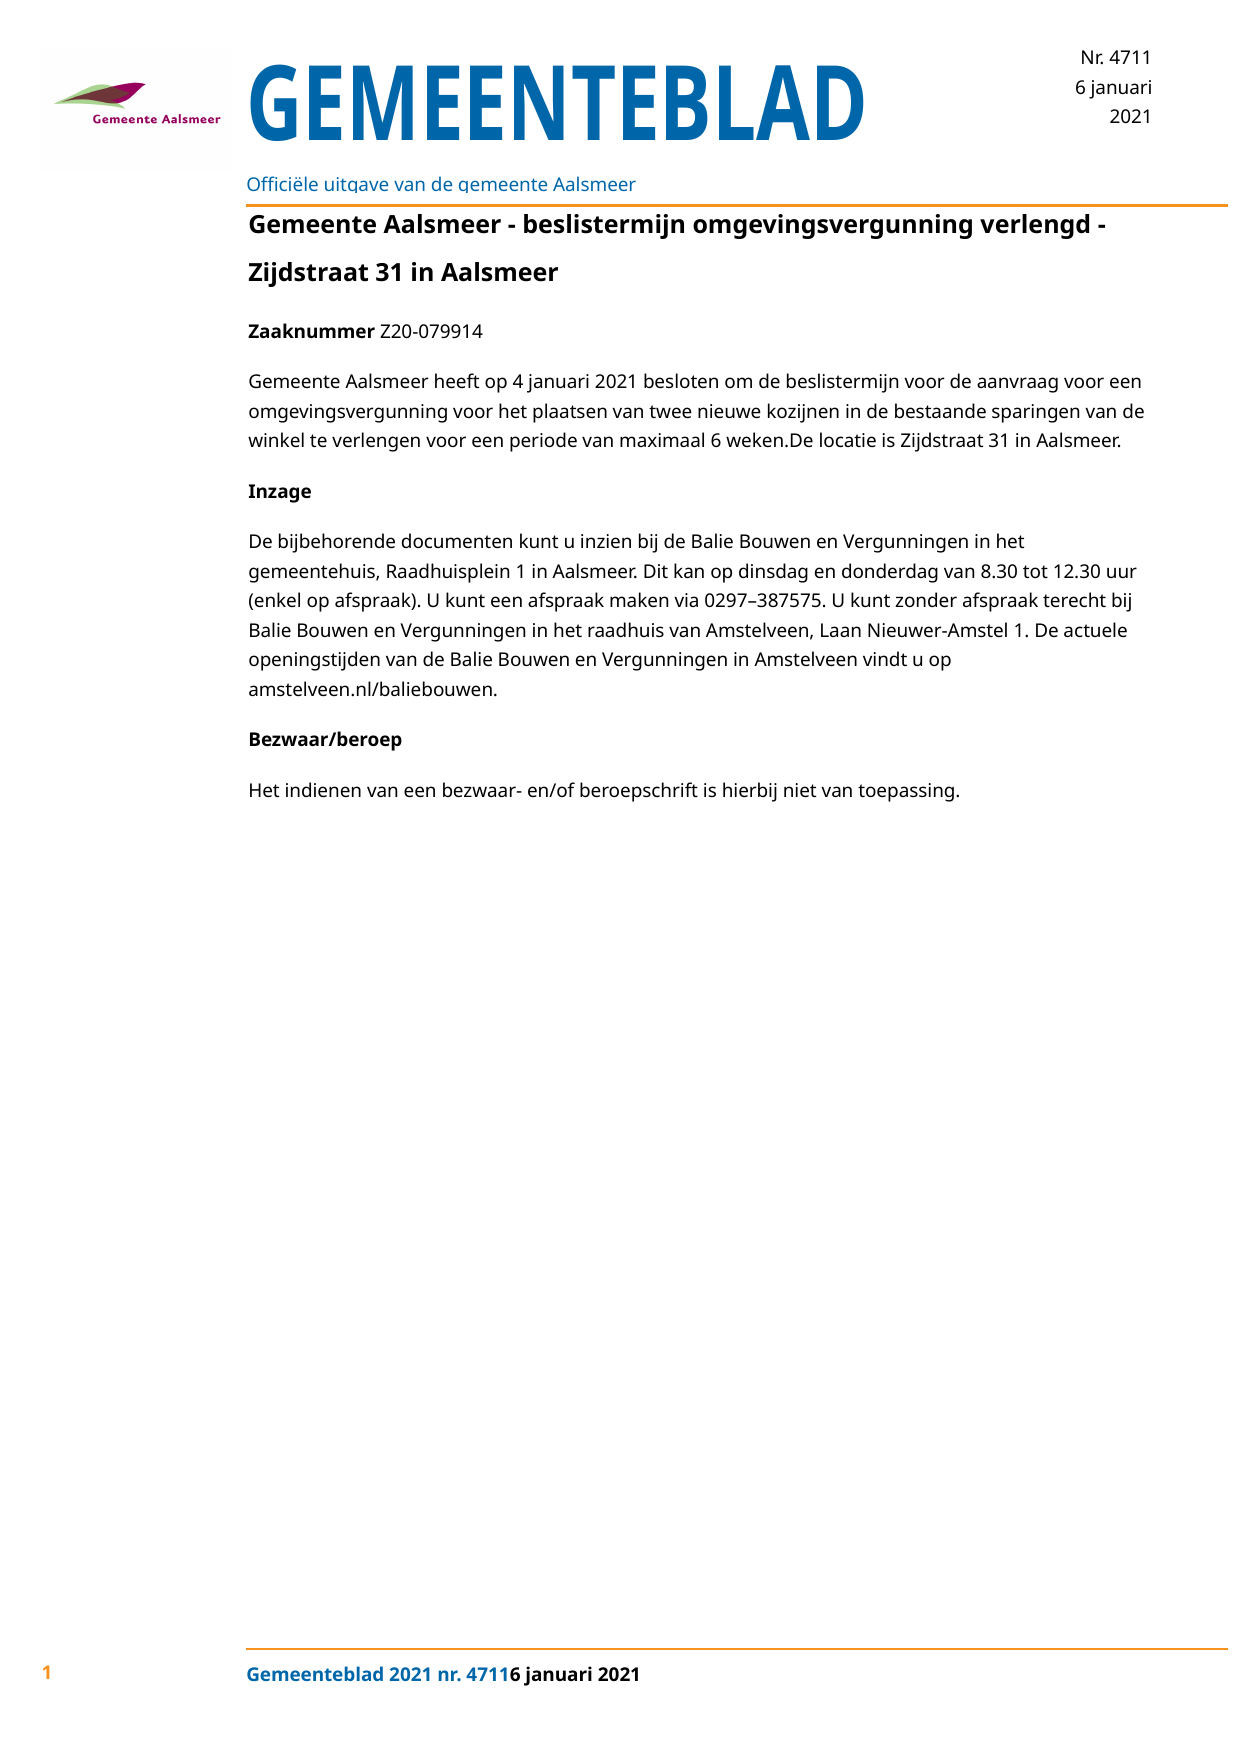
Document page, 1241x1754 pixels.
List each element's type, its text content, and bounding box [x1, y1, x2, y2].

picture [41, 47, 231, 172]
text Gemeente Aalsmeer - beslistermijn omgevingsvergunning verlengd - Zijdstraat 31 in Aalsmeer [248, 207, 1152, 288]
text Inzage [248, 478, 1152, 504]
text Gemeente Aalsmeer heeft op 4 januari 2021 besloten om de beslistermijn voor de aanvraag voor een omgevingsvergunning voor het plaatsen van twee nieuwe kozijnen in de bestaande sparingen van de winkel te verlengen voor een periode van maximaal 6 weken.De locatie is Zijdstraat 31 in Aalsmeer. [248, 368, 1152, 453]
text De bijbehorende documenten kunt u inzien bij de Balie Bouwen en Vergunningen in het gemeentehuis, Raadhuisplein 1 in Aalsmeer. Dit kan op dinsdag en donderdag van 8.30 tot 12.30 uur (enkel op afspraak). U kunt een afspraak maken via 0297–387575. U kunt zonder afspraak terecht bij Balie Bouwen en Vergunningen in het raadhuis van Amstelveen, Laan Nieuwer-Amstel 1. De actuele openingstijden van de Balie Bouwen en Vergunningen in Amstelveen vindt u op amstelveen.nl/baliebouwen. [248, 528, 1152, 702]
text Zaaknummer Z20-079914 [248, 318, 1152, 344]
text Bezwaar/beroep [248, 727, 1152, 752]
text Het indienen van een bezwaar- en/of beroepschrift is hierbij niet van toepassing. [248, 777, 1152, 803]
